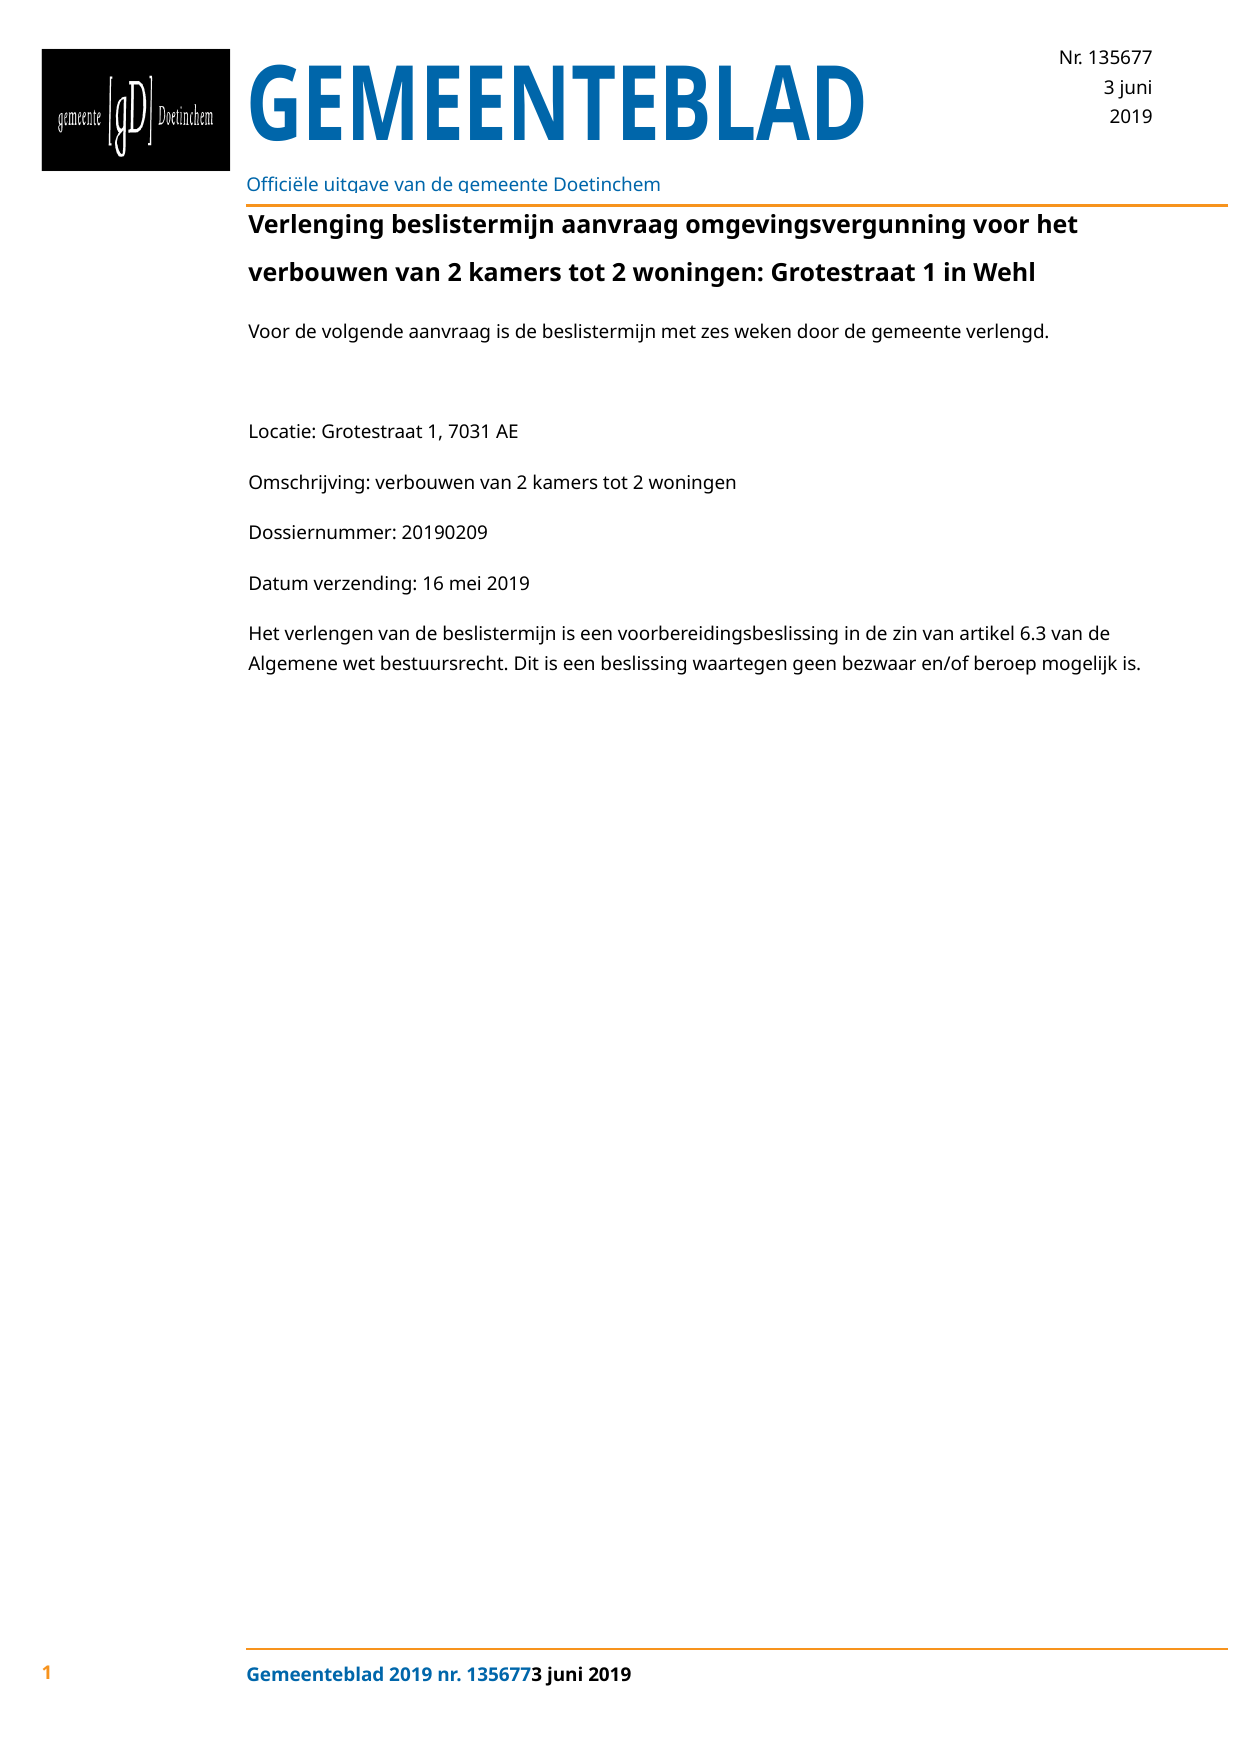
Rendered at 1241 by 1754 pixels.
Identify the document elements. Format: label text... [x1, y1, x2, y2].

text Datum verzending: 16 mei 2019 [248, 570, 1152, 596]
text Het verlengen van de beslistermijn is een voorbereidingsbeslissing in de zin van artikel 6.3 van de Algemene wet bestuursrecht. Dit is een beslissing waartegen geen bezwaar en/of beroep mogelijk is. [248, 620, 1152, 676]
text Verlenging beslistermijn aanvraag omgevingsvergunning voor het verbouwen van 2 kamers tot 2 woningen: Grotestraat 1 in Wehl [248, 207, 1152, 288]
picture [41, 47, 231, 172]
text Dossiernummer: 20190209 [248, 519, 1152, 545]
text Voor de volgende aanvraag is de beslistermijn met zes weken door de gemeente verlengd. [248, 318, 1152, 344]
text Locatie: Grotestraat 1, 7031 AE [248, 419, 1152, 444]
text Omschrijving: verbouwen van 2 kamers tot 2 woningen [248, 469, 1152, 495]
